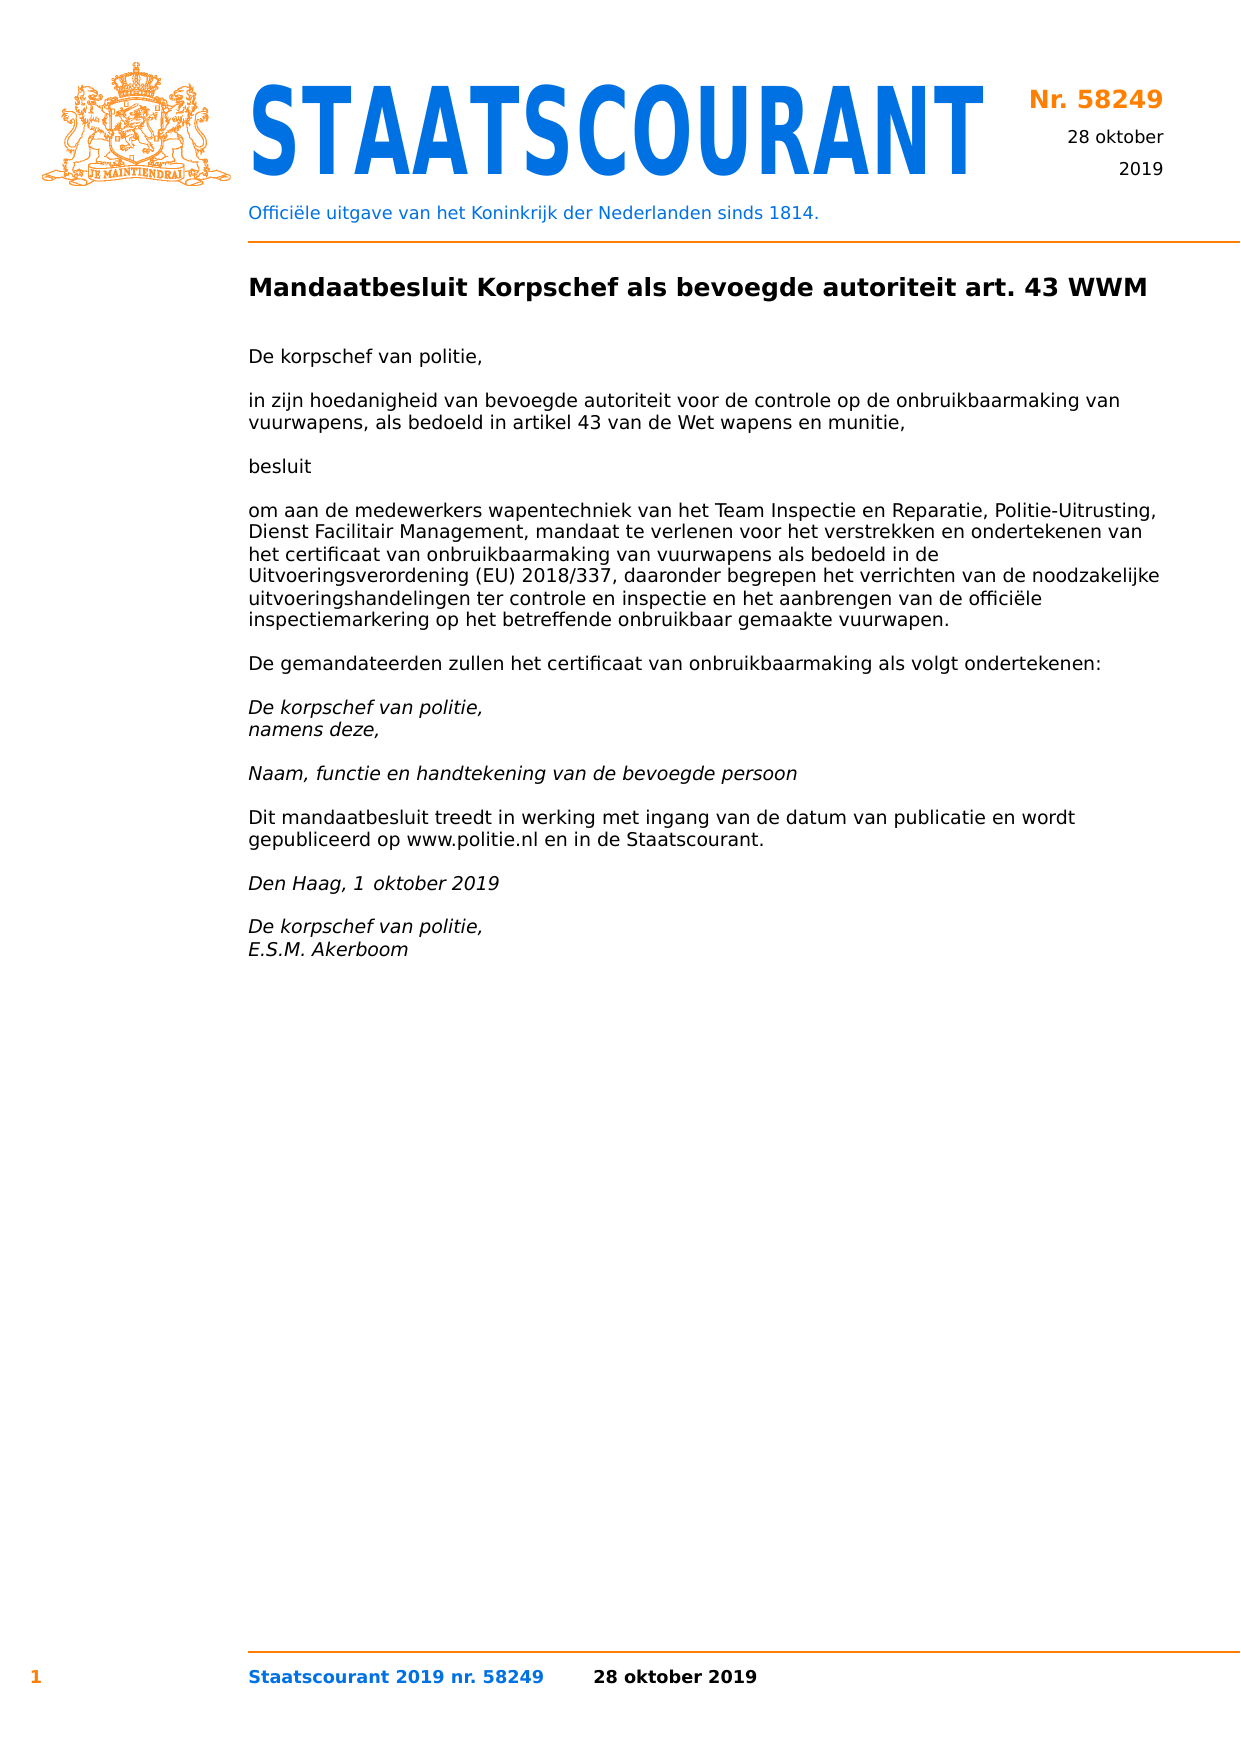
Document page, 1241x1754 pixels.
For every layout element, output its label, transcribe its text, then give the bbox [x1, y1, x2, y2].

text Naam, functie en handtekening van de bevoegde persoon [248, 763, 1163, 785]
table_header Nr. 58249 [998, 62, 1240, 121]
text besluit [248, 456, 1163, 478]
picture [41, 62, 231, 186]
text De gemandateerden zullen het certificaat van onbruikbaarmaking als volgt ondertekenen: [248, 653, 1163, 675]
text om aan de medewerkers wapentechniek van het Team Inspectie en Reparatie, Politie-Uitrusting, Dienst Facilitair Management, mandaat te verlenen voor het verstrekken en ondertekenen van het certificaat van onbruikbaarmaking van vuurwapens als bedoeld in de Uitvoeringsverordening (EU) 2018/337, daaronder begrepen het verrichten van de noodzakelijke uitvoeringshandelingen ter controle en inspectie en het aanbrengen van de officiële inspectiemarkering op het betreffende onbruikbaar gemaakte vuurwapen. [248, 499, 1163, 631]
text namens deze, [248, 719, 1163, 741]
table_cell 28 oktober [998, 121, 1240, 153]
text in zijn hoedanigheid van bevoegde autoriteit voor de controle op de onbruikbaarmaking van vuurwapens, als bedoeld in artikel 43 van de Wet wapens en munitie, [248, 390, 1163, 434]
table_cell 2019 [998, 153, 1240, 203]
table_cell Officiële uitgave van het Koninkrijk der Nederlanden sinds 1814. [248, 203, 1240, 241]
text De korpschef van politie, [248, 697, 1163, 719]
text Dit mandaatbesluit treedt in werking met ingang van de datum van publicatie en wordt gepubliceerd op www.politie.nl en in de Staatscourant. [248, 807, 1163, 851]
text De korpschef van politie, [248, 346, 1163, 368]
subtitle Mandaatbesluit Korpschef als bevoegde autoriteit art. 43 WWM [248, 273, 1163, 302]
text De korpschef van politie, E.S.M. Akerboom [248, 916, 1163, 960]
text Den Haag, 1 oktober 2019 [248, 873, 1163, 894]
table_header STAATSCOURANT [248, 62, 998, 203]
table_header [25, 62, 248, 241]
